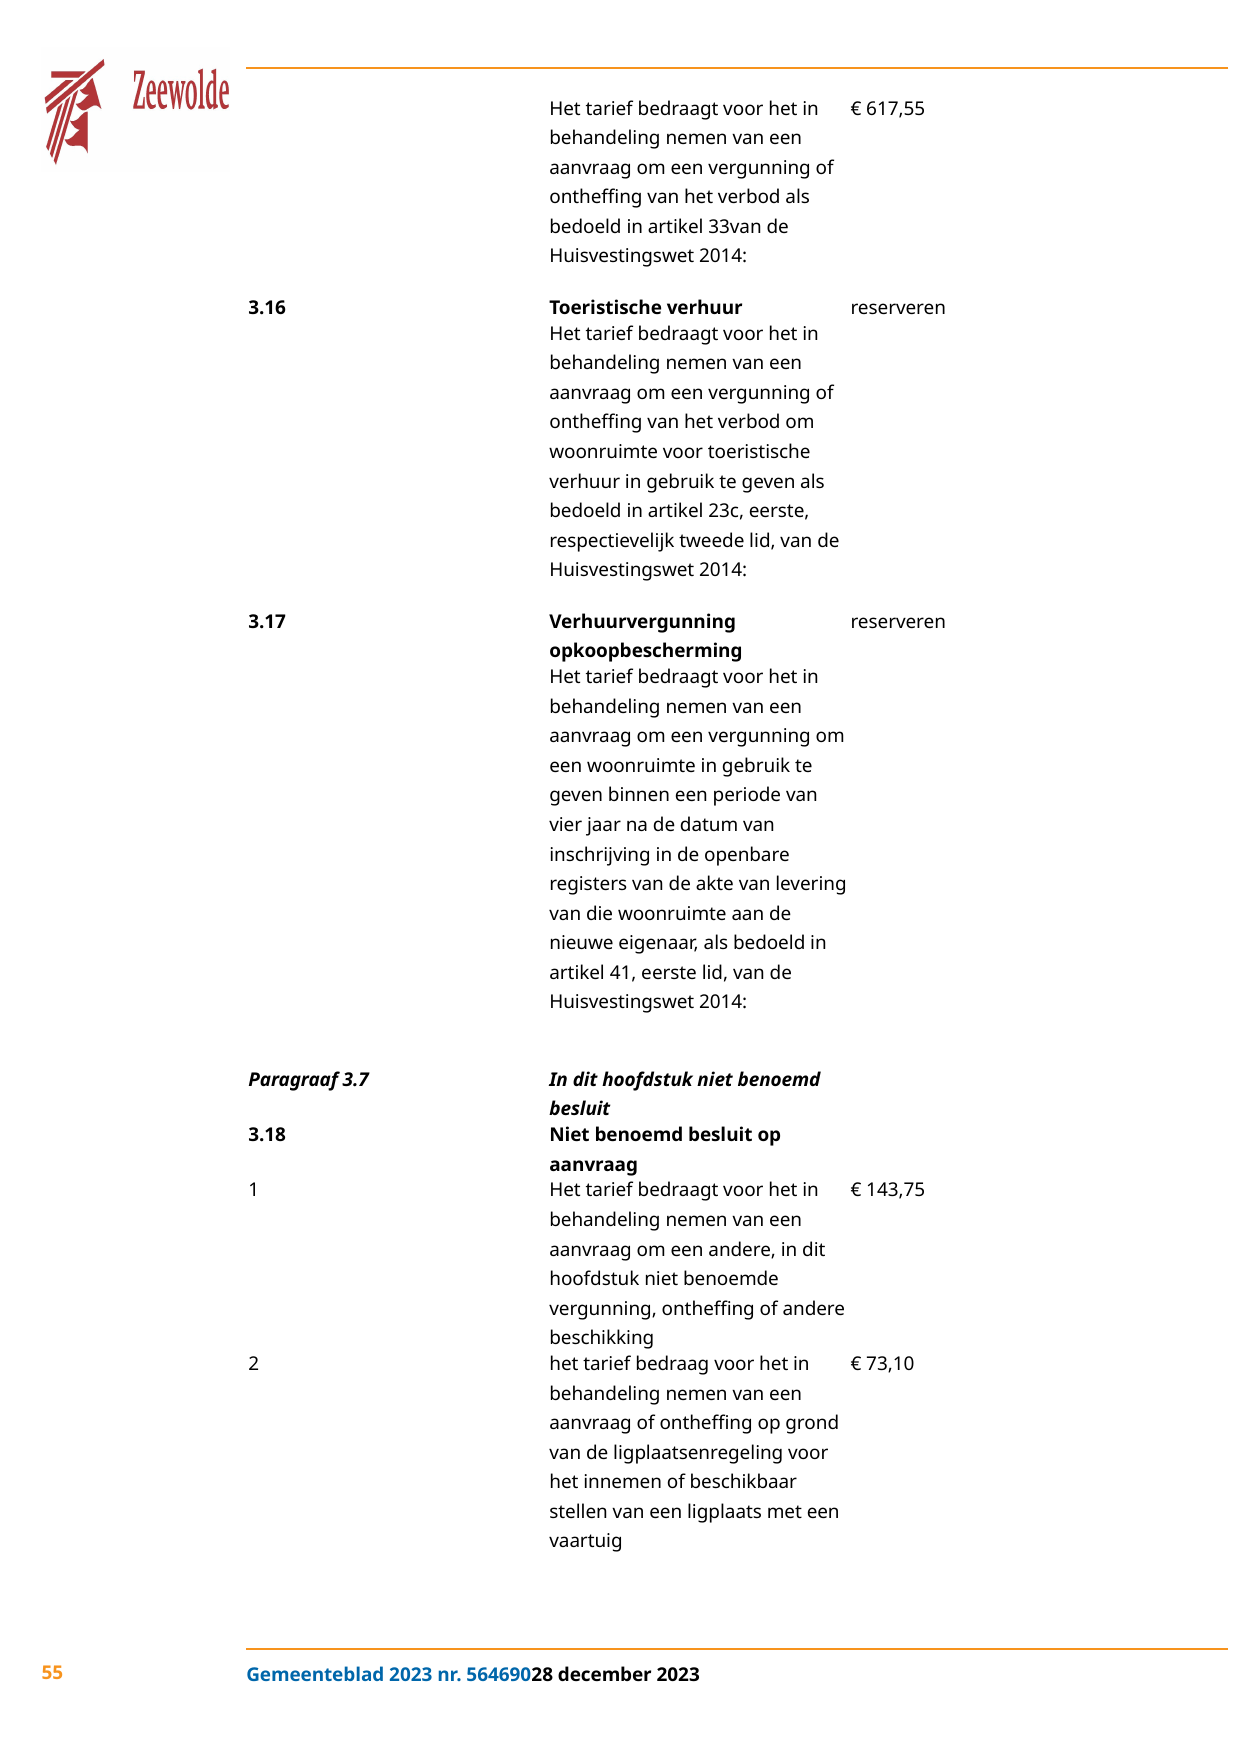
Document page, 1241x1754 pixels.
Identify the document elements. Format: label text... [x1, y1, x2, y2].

table_cell [549, 1040, 850, 1066]
table_cell [549, 1554, 850, 1579]
table_cell € 617,55 [850, 95, 1152, 268]
table_cell [549, 1015, 850, 1040]
table_cell Niet benoemd besluit op aanvraag [549, 1121, 850, 1177]
table_cell Het tarief bedraagt voor het in behandeling nemen van een aanvraag om een vergunning om een woonruimte in gebruik te geven binnen een periode van vier jaar na de datum van inschrijving in de openbare registers van de akte van levering van die woonruimte aan de nieuwe eigenaar, als bedoeld in artikel 41, eerste lid, van de Huisvestingswet 2014: [549, 663, 850, 1014]
table_cell [850, 1554, 1152, 1579]
table_cell [549, 582, 850, 608]
table_cell [248, 320, 549, 582]
table_cell [850, 1015, 1152, 1040]
table_cell € 73,10 [850, 1350, 1152, 1553]
table_cell [850, 269, 1152, 294]
table_cell [850, 663, 1152, 1014]
picture [41, 47, 231, 172]
table_cell [850, 1066, 1152, 1121]
table_cell € 143,75 [850, 1177, 1152, 1350]
table_cell het tarief bedraag voor het in behandeling nemen van een aanvraag of ontheffing op grond van de ligplaatsenregeling voor het innemen of beschikbaar stellen van een ligplaats met een vaartuig [549, 1350, 850, 1553]
table_cell Het tarief bedraagt voor het in behandeling nemen van een aanvraag om een vergunning of ontheffing van het verbod als bedoeld in artikel 33van de Huisvestingswet 2014: [549, 95, 850, 268]
table_cell 3.16 [248, 294, 549, 320]
table_cell In dit hoofdstuk niet benoemd besluit [549, 1066, 850, 1121]
table_cell [248, 663, 549, 1014]
table_cell [248, 1554, 549, 1579]
table_cell Het tarief bedraagt voor het in behandeling nemen van een aanvraag om een andere, in dit hoofdstuk niet benoemde vergunning, ontheffing of andere beschikking [549, 1177, 850, 1350]
table_cell [549, 269, 850, 294]
table_cell [850, 1121, 1152, 1177]
table_cell 3.17 [248, 608, 549, 663]
table_cell Paragraaf 3.7 [248, 1066, 549, 1121]
table_cell [850, 582, 1152, 608]
table_cell [248, 582, 549, 608]
table_cell [850, 1040, 1152, 1066]
table_cell [248, 95, 549, 268]
table_cell [248, 1040, 549, 1066]
table_cell [248, 1015, 549, 1040]
table_cell reserveren [850, 608, 1152, 663]
table_cell [850, 320, 1152, 582]
table_cell 2 [248, 1350, 549, 1553]
table_cell Verhuurvergunning opkoopbescherming [549, 608, 850, 663]
table_cell Het tarief bedraagt voor het in behandeling nemen van een aanvraag om een vergunning of ontheffing van het verbod om woonruimte voor toeristische verhuur in gebruik te geven als bedoeld in artikel 23c, eerste, respectievelijk tweede lid, van de Huisvestingswet 2014: [549, 320, 850, 582]
table_cell Toeristische verhuur [549, 294, 850, 320]
table_cell reserveren [850, 294, 1152, 320]
table_cell 3.18 [248, 1121, 549, 1177]
table_cell [248, 269, 549, 294]
table_cell 1 [248, 1177, 549, 1350]
